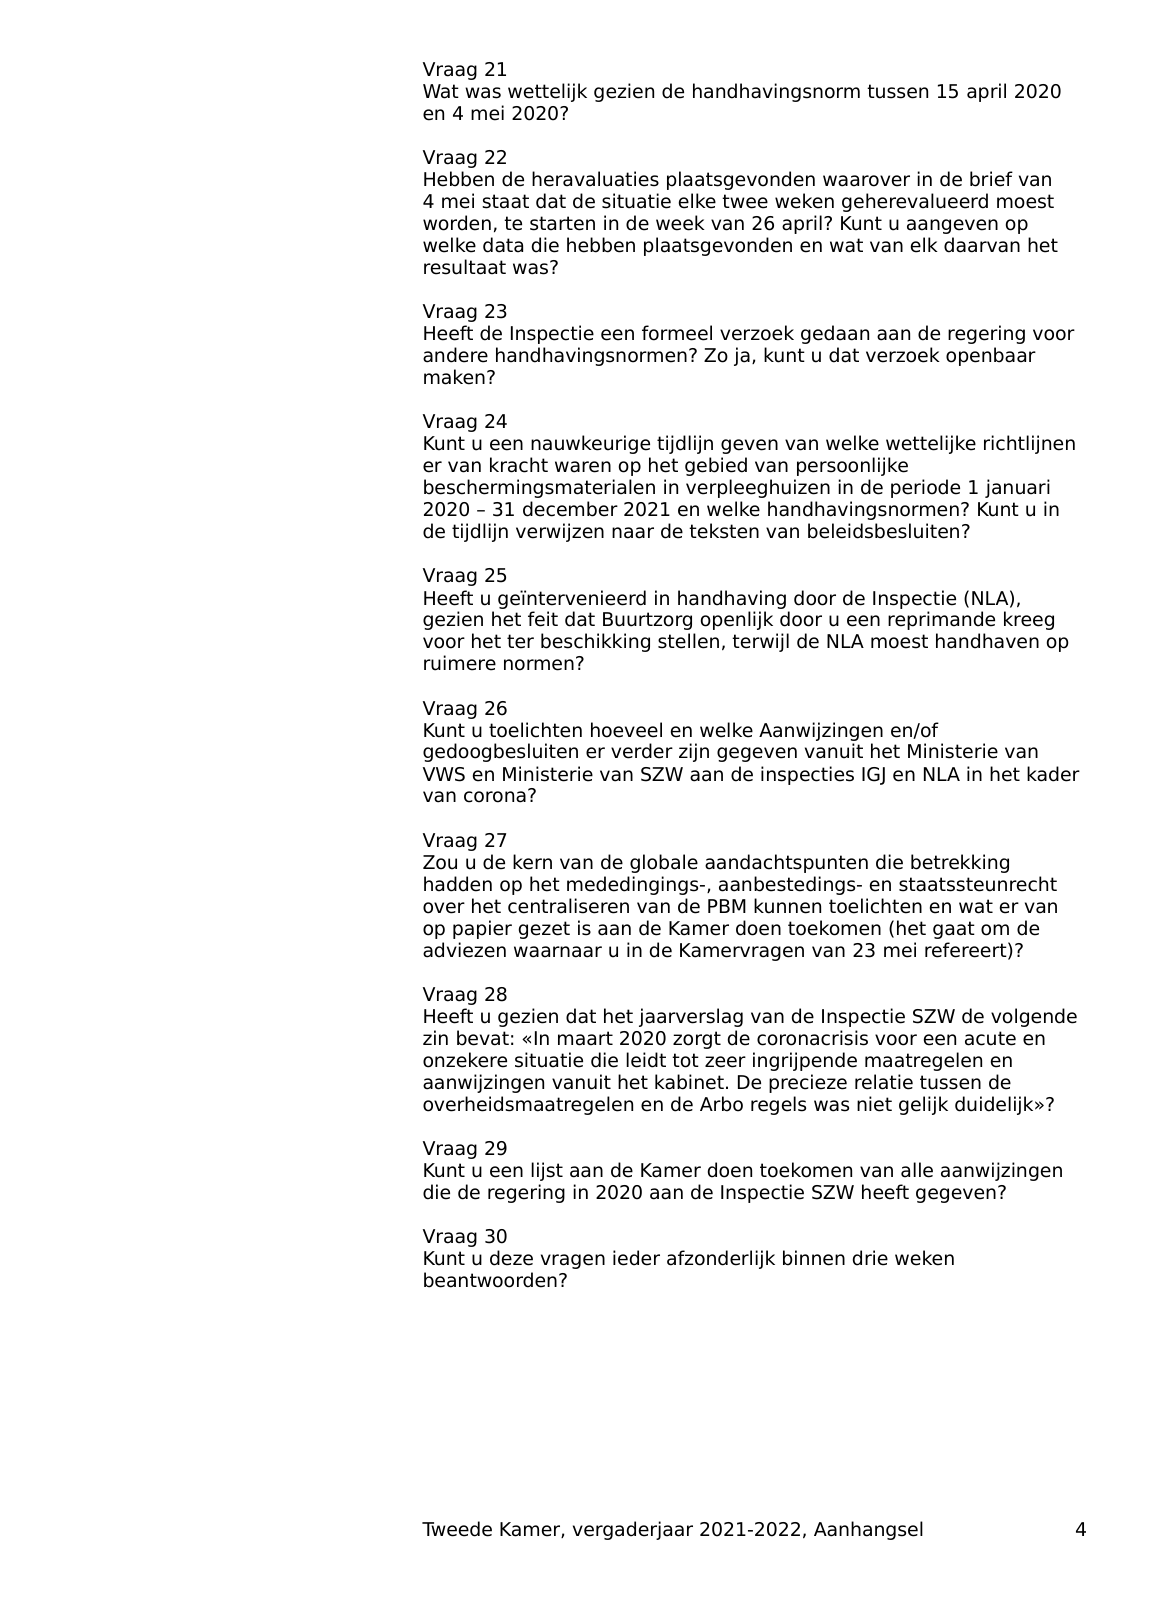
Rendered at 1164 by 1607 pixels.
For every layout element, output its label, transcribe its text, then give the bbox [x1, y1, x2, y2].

text Heeft de Inspectie een formeel verzoek gedaan aan de regering voor andere handhavingsnormen? Zo ja, kunt u dat verzoek openbaar maken? [422, 323, 1087, 389]
text Heeft u geïntervenieerd in handhaving door de Inspectie (NLA), gezien het feit dat Buurtzorg openlijk door u een reprimande kreeg voor het ter beschikking stellen, terwijl de NLA moest handhaven op ruimere normen? [422, 587, 1087, 675]
text Vraag 22 [422, 147, 1087, 169]
text Zou u de kern van de globale aandachtspunten die betrekking hadden op het mededingings-, aanbestedings- en staatssteunrecht over het centraliseren van de PBM kunnen toelichten en wat er van op papier gezet is aan de Kamer doen toekomen (het gaat om de adviezen waarnaar u in de Kamervragen van 23 mei refereert)? [422, 852, 1087, 961]
text Wat was wettelijk gezien de handhavingsnorm tussen 15 april 2020 en 4 mei 2020? [422, 81, 1087, 125]
text Vraag 29 [422, 1138, 1087, 1160]
text Vraag 30 [422, 1226, 1087, 1248]
text Vraag 28 [422, 984, 1087, 1006]
text Vraag 23 [422, 301, 1087, 323]
text Vraag 27 [422, 829, 1087, 852]
text Kunt u een lijst aan de Kamer doen toekomen van alle aanwijzingen die de regering in 2020 aan de Inspectie SZW heeft gegeven? [422, 1160, 1087, 1204]
text Vraag 26 [422, 697, 1087, 719]
text Kunt u een nauwkeurige tijdlijn geven van welke wettelijke richtlijnen er van kracht waren op het gebied van persoonlijke beschermingsmaterialen in verpleeghuizen in de periode 1 januari 2020 – 31 december 2021 en welke handhavingsnormen? Kunt u in de tijdlijn verwijzen naar de teksten van beleidsbesluiten? [422, 433, 1087, 543]
text Heeft u gezien dat het jaarverslag van de Inspectie SZW de volgende zin bevat: «In maart 2020 zorgt de coronacrisis voor een acute en onzekere situatie die leidt tot zeer ingrijpende maatregelen en aanwijzingen vanuit het kabinet. De precieze relatie tussen de overheidsmaatregelen en de Arbo regels was niet gelijk duidelijk»? [422, 1006, 1087, 1116]
text Vraag 24 [422, 411, 1087, 433]
text Kunt u deze vragen ieder afzonderlijk binnen drie weken beantwoorden? [422, 1248, 1087, 1292]
text Kunt u toelichten hoeveel en welke Aanwijzingen en/of gedoogbesluiten er verder zijn gegeven vanuit het Ministerie van VWS en Ministerie van SZW aan de inspecties IGJ en NLA in het kader van corona? [422, 719, 1087, 807]
text Vraag 25 [422, 565, 1087, 587]
text Vraag 21 [422, 59, 1087, 81]
text Hebben de heravaluaties plaatsgevonden waarover in de brief van 4 mei staat dat de situatie elke twee weken geherevalueerd moest worden, te starten in de week van 26 april? Kunt u aangeven op welke data die hebben plaatsgevonden en wat van elk daarvan het resultaat was? [422, 169, 1087, 279]
